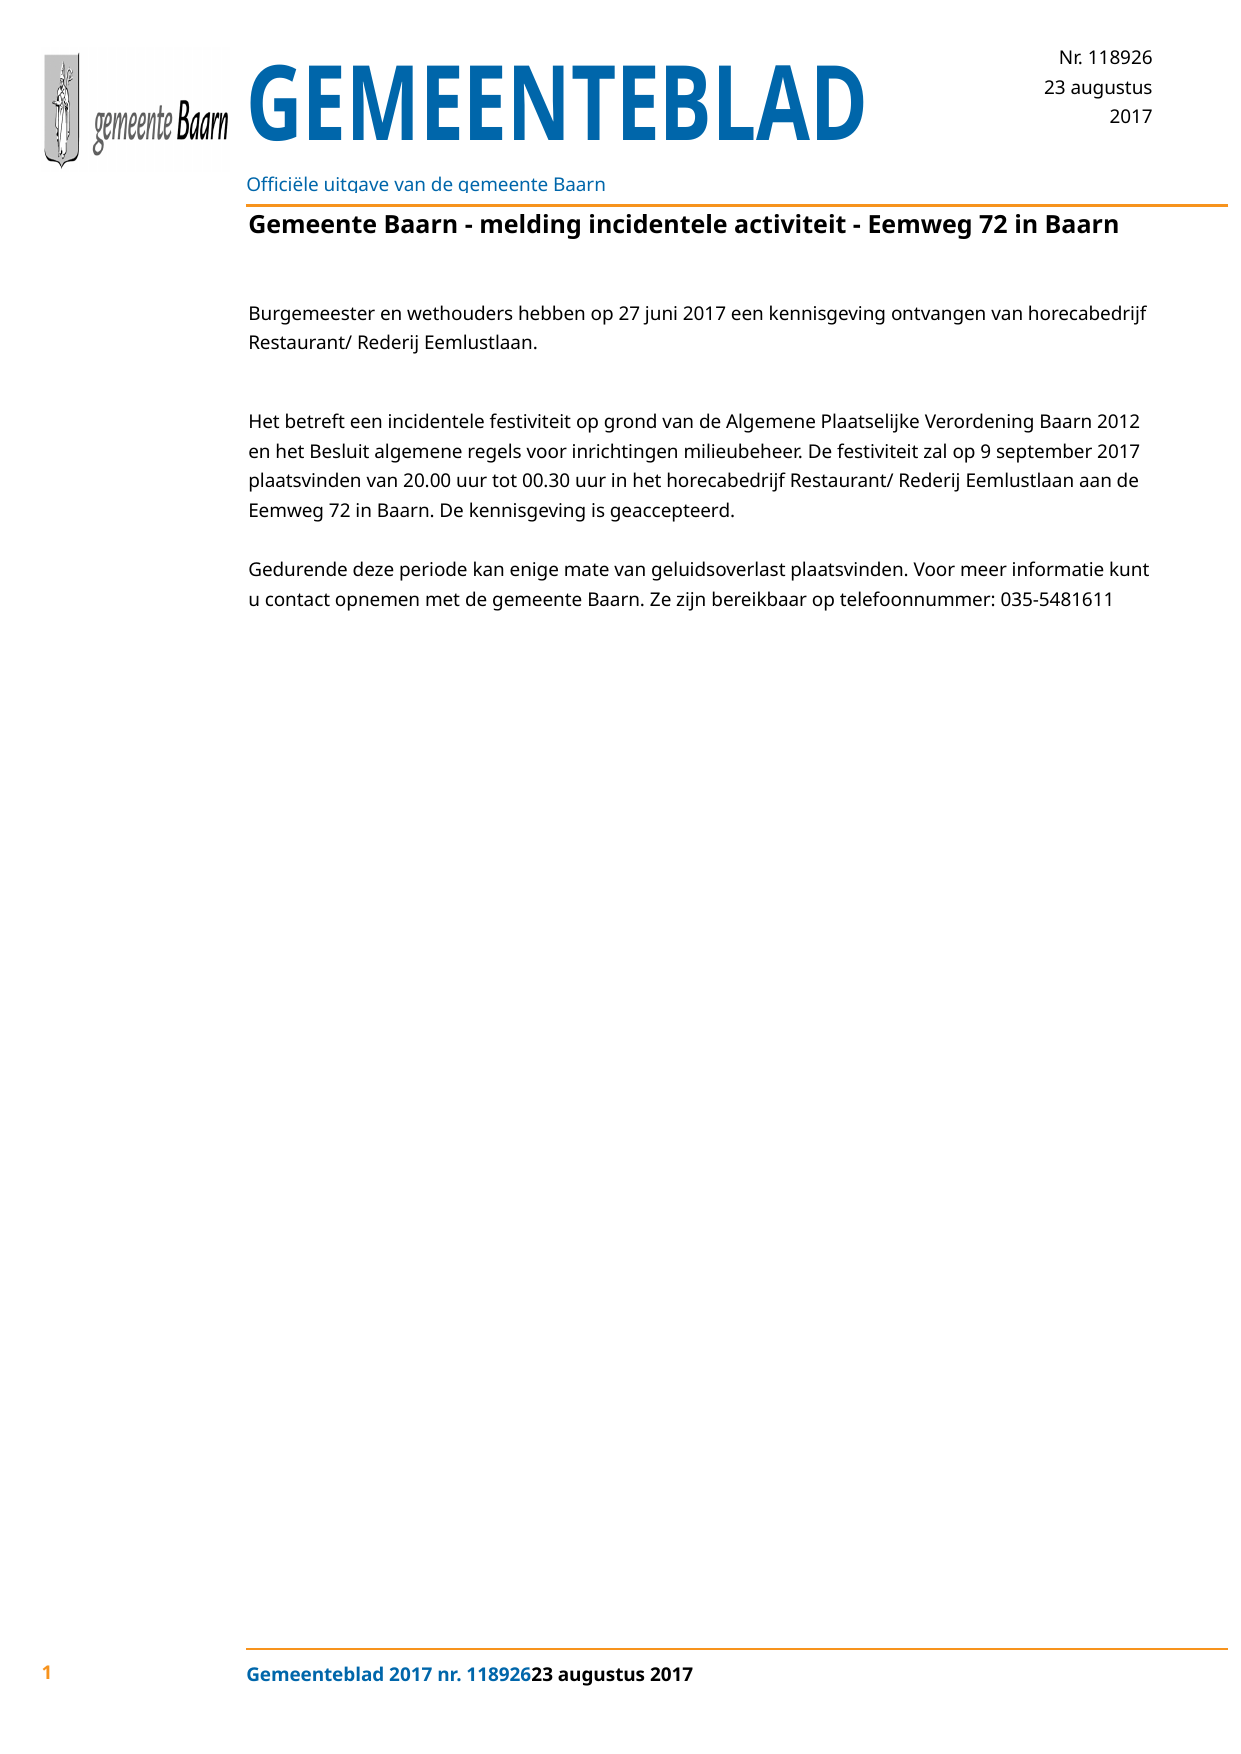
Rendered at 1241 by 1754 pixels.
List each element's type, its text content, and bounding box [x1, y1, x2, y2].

text Gemeente Baarn - melding incidentele activiteit - Eemweg 72 in Baarn [248, 207, 1152, 241]
text Het betreft een incidentele festiviteit op grond van de Algemene Plaatselijke Verordening Baarn 2012 en het Besluit algemene regels voor inrichtingen milieubeheer. De festiviteit zal op 9 september 2017 plaatsvinden van 20.00 uur tot 00.30 uur in het horecabedrijf Restaurant/ Rederij Eemlustlaan aan de Eemweg 72 in Baarn. De kennisgeving is geaccepteerd. [248, 408, 1152, 523]
text Gedurende deze periode kan enige mate van geluidsoverlast plaatsvinden. Voor meer informatie kunt u contact opnemen met de gemeente Baarn. Ze zijn bereikbaar op telefoonnummer: 035-5481611 [248, 556, 1152, 612]
picture [41, 47, 231, 172]
text Burgemeester en wethouders hebben op 27 juni 2017 een kennisgeving ontvangen van horecabedrijf Restaurant/ Rederij Eemlustlaan. [248, 300, 1152, 355]
